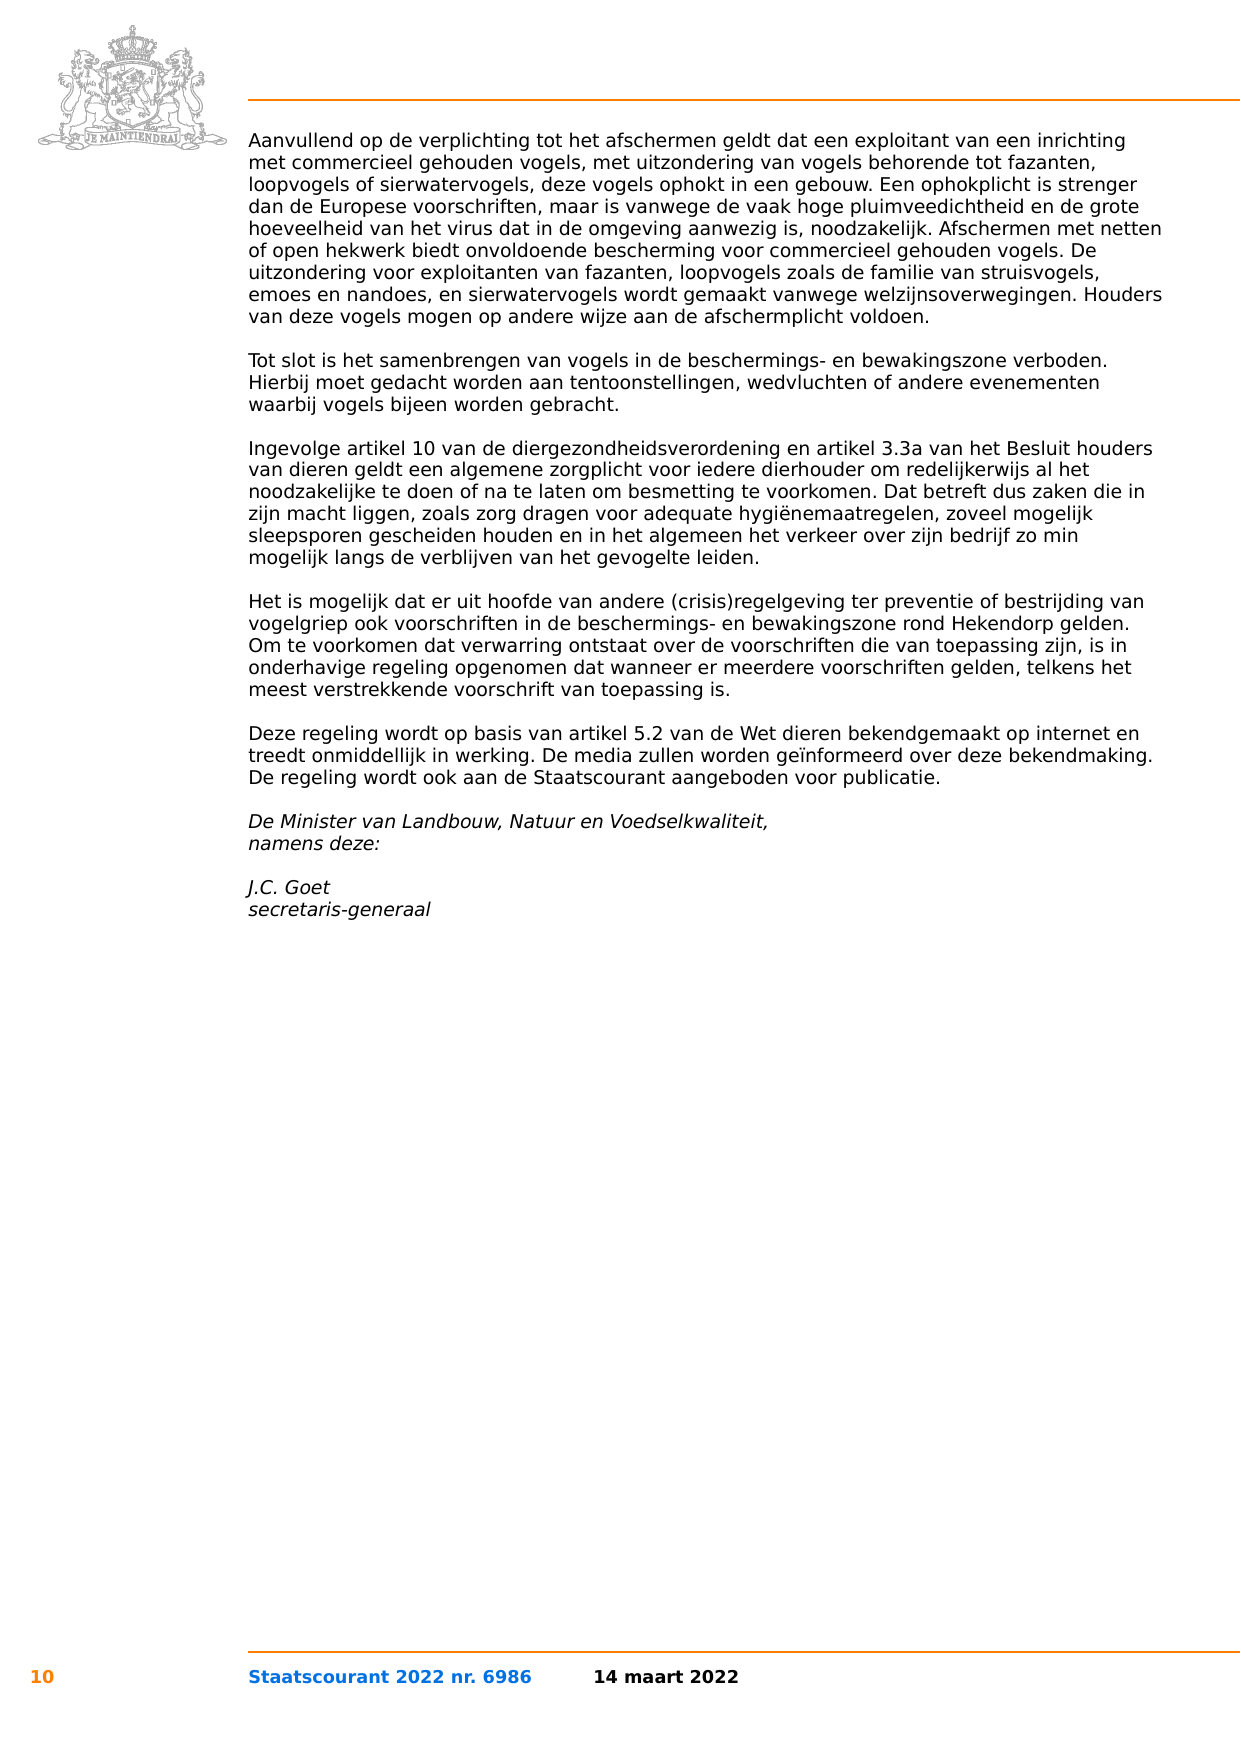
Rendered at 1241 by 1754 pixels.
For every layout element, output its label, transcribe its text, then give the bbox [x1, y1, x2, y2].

text Tot slot is het samenbrengen van vogels in de beschermings- en bewakingszone verboden. Hierbij moet gedacht worden aan tentoonstellingen, wedvluchten of andere evenementen waarbij vogels bijeen worden gebracht. [248, 349, 1163, 416]
text Deze regeling wordt op basis van artikel 5.2 van de Wet dieren bekendgemaakt op internet en treedt onmiddellijk in werking. De media zullen worden geïnformeerd over deze bekendmaking. De regeling wordt ook aan de Staatscourant aangeboden voor publicatie. [248, 723, 1163, 789]
text Het is mogelijk dat er uit hoofde van andere (crisis)regelgeving ter preventie of bestrijding van vogelgriep ook voorschriften in de beschermings- en bewakingszone rond Hekendorp gelden. Om te voorkomen dat verwarring ontstaat over de voorschriften die van toepassing zijn, is in onderhavige regeling opgenomen dat wanneer er meerdere voorschriften gelden, telkens het meest verstrekkende voorschrift van toepassing is. [248, 591, 1163, 701]
picture [38, 25, 227, 150]
text De Minister van Landbouw, Natuur en Voedselkwaliteit, namens deze: J.C. Goet secretaris-generaal [248, 811, 1163, 921]
text Aanvullend op de verplichting tot het afschermen geldt dat een exploitant van een inrichting met commercieel gehouden vogels, met uitzondering van vogels behorende tot fazanten, loopvogels of sierwatervogels, deze vogels ophokt in een gebouw. Een ophokplicht is strenger dan de Europese voorschriften, maar is vanwege de vaak hoge pluimveedichtheid en de grote hoeveelheid van het virus dat in de omgeving aanwezig is, noodzakelijk. Afschermen met netten of open hekwerk biedt onvoldoende bescherming voor commercieel gehouden vogels. De uitzondering voor exploitanten van fazanten, loopvogels zoals de familie van struisvogels, emoes en nandoes, en sierwatervogels wordt gemaakt vanwege welzijnsoverwegingen. Houders van deze vogels mogen op andere wijze aan de afschermplicht voldoen. [248, 130, 1163, 328]
text Ingevolge artikel 10 van de diergezondheidsverordening en artikel 3.3a van het Besluit houders van dieren geldt een algemene zorgplicht voor iedere dierhouder om redelijkerwijs al het noodzakelijke te doen of na te laten om besmetting te voorkomen. Dat betreft dus zaken die in zijn macht liggen, zoals zorg dragen voor adequate hygiënemaatregelen, zoveel mogelijk sleepsporen gescheiden houden en in het algemeen het verkeer over zijn bedrijf zo min mogelijk langs de verblijven van het gevogelte leiden. [248, 437, 1163, 569]
